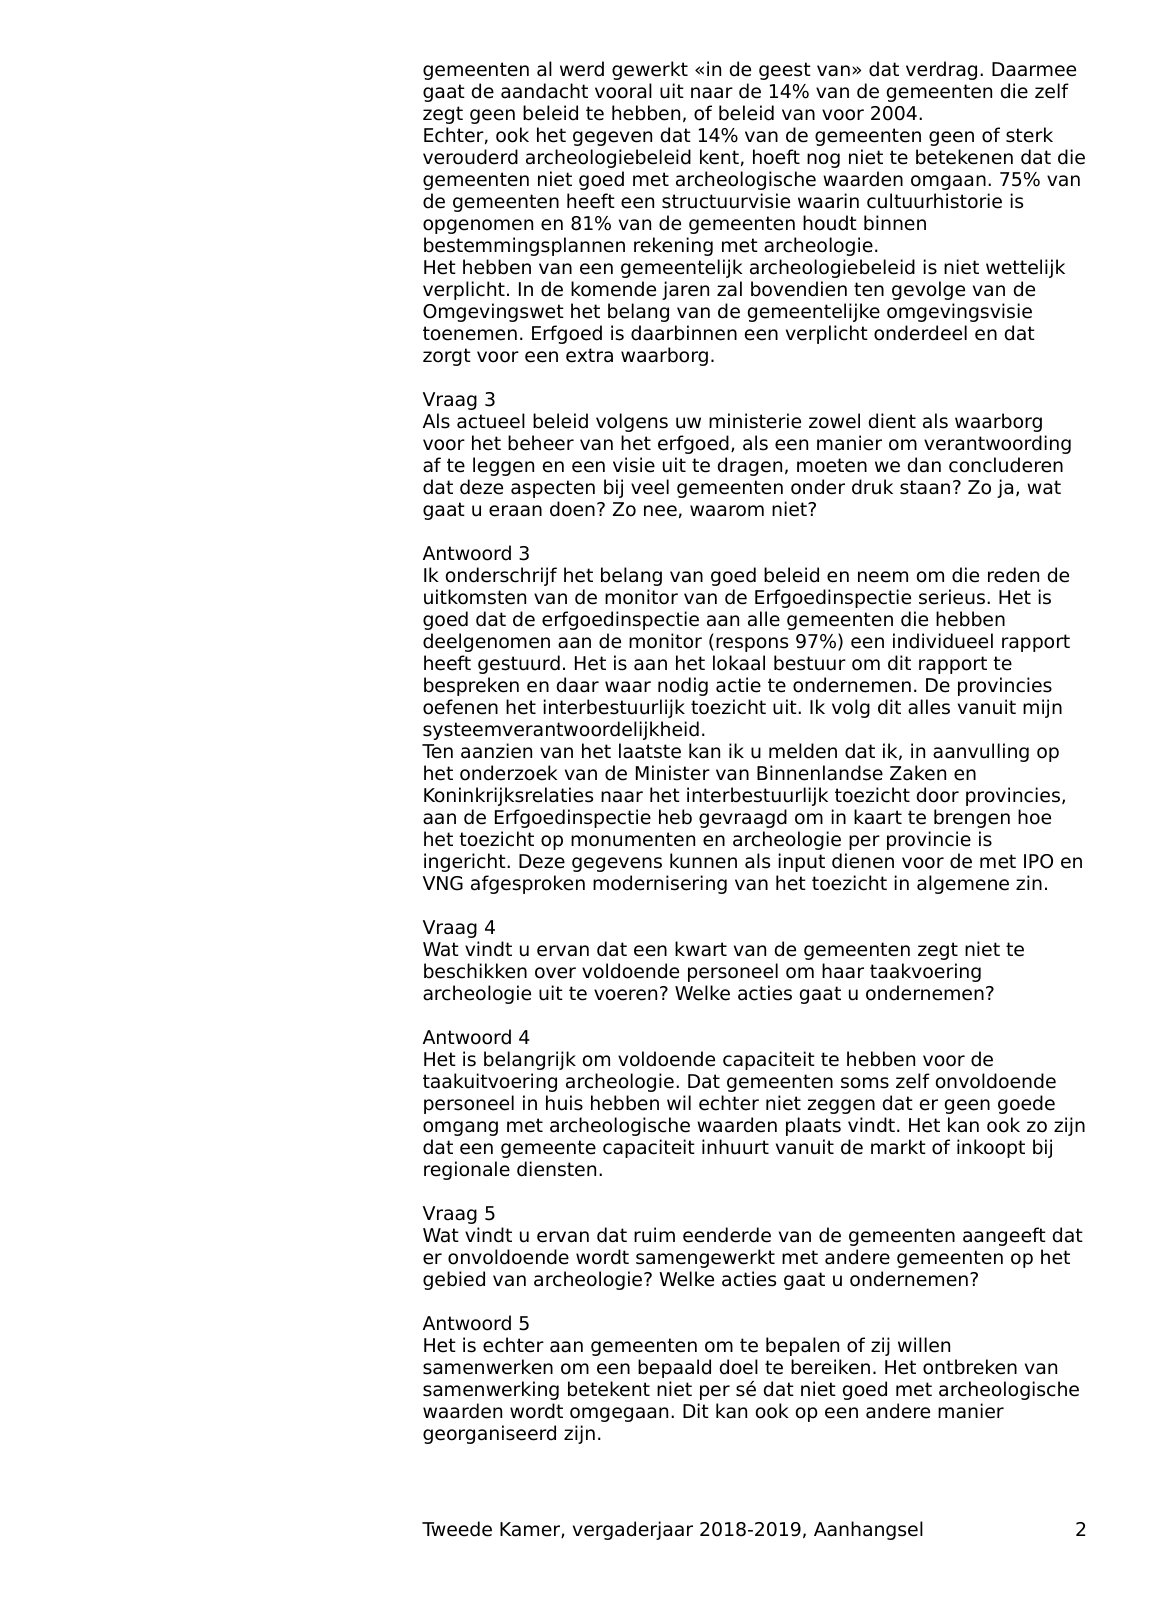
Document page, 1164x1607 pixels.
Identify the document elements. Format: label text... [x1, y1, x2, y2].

text gemeenten al werd gewerkt «in de geest van» dat verdrag. Daarmee gaat de aandacht vooral uit naar de 14% van de gemeenten die zelf zegt geen beleid te hebben, of beleid van voor 2004. [422, 59, 1087, 125]
text Antwoord 5 [422, 1313, 1087, 1335]
text Vraag 5 [422, 1203, 1087, 1225]
text Ten aanzien van het laatste kan ik u melden dat ik, in aanvulling op het onderzoek van de Minister van Binnenlandse Zaken en Koninkrijksrelaties naar het interbestuurlijk toezicht door provincies, aan de Erfgoedinspectie heb gevraagd om in kaart te brengen hoe het toezicht op monumenten en archeologie per provincie is ingericht. Deze gegevens kunnen als input dienen voor de met IPO en VNG afgesproken modernisering van het toezicht in algemene zin. [422, 741, 1087, 895]
text Ik onderschrijf het belang van goed beleid en neem om die reden de uitkomsten van de monitor van de Erfgoedinspectie serieus. Het is goed dat de erfgoedinspectie aan alle gemeenten die hebben deelgenomen aan de monitor (respons 97%) een individueel rapport heeft gestuurd. Het is aan het lokaal bestuur om dit rapport te bespreken en daar waar nodig actie te ondernemen. De provincies oefenen het interbestuurlijk toezicht uit. Ik volg dit alles vanuit mijn systeemverantwoordelijkheid. [422, 565, 1087, 741]
text Het hebben van een gemeentelijk archeologiebeleid is niet wettelijk verplicht. In de komende jaren zal bovendien ten gevolge van de Omgevingswet het belang van de gemeentelijke omgevingsvisie toenemen. Erfgoed is daarbinnen een verplicht onderdeel en dat zorgt voor een extra waarborg. [422, 257, 1087, 367]
text Antwoord 3 [422, 543, 1087, 565]
text Het is belangrijk om voldoende capaciteit te hebben voor de taakuitvoering archeologie. Dat gemeenten soms zelf onvoldoende personeel in huis hebben wil echter niet zeggen dat er geen goede omgang met archeologische waarden plaats vindt. Het kan ook zo zijn dat een gemeente capaciteit inhuurt vanuit de markt of inkoopt bij regionale diensten. [422, 1049, 1087, 1181]
text Wat vindt u ervan dat een kwart van de gemeenten zegt niet te beschikken over voldoende personeel om haar taakvoering archeologie uit te voeren? Welke acties gaat u ondernemen? [422, 939, 1087, 1005]
text Als actueel beleid volgens uw ministerie zowel dient als waarborg voor het beheer van het erfgoed, als een manier om verantwoording af te leggen en een visie uit te dragen, moeten we dan concluderen dat deze aspecten bij veel gemeenten onder druk staan? Zo ja, wat gaat u eraan doen? Zo nee, waarom niet? [422, 411, 1087, 521]
text Het is echter aan gemeenten om te bepalen of zij willen samenwerken om een bepaald doel te bereiken. Het ontbreken van samenwerking betekent niet per sé dat niet goed met archeologische waarden wordt omgegaan. Dit kan ook op een andere manier georganiseerd zijn. [422, 1335, 1087, 1445]
text Wat vindt u ervan dat ruim eenderde van de gemeenten aangeeft dat er onvoldoende wordt samengewerkt met andere gemeenten op het gebied van archeologie? Welke acties gaat u ondernemen? [422, 1225, 1087, 1291]
text Vraag 3 [422, 389, 1087, 411]
text Vraag 4 [422, 917, 1087, 939]
text Antwoord 4 [422, 1027, 1087, 1049]
text Echter, ook het gegeven dat 14% van de gemeenten geen of sterk verouderd archeologiebeleid kent, hoeft nog niet te betekenen dat die gemeenten niet goed met archeologische waarden omgaan. 75% van de gemeenten heeft een structuurvisie waarin cultuurhistorie is opgenomen en 81% van de gemeenten houdt binnen bestemmingsplannen rekening met archeologie. [422, 125, 1087, 257]
